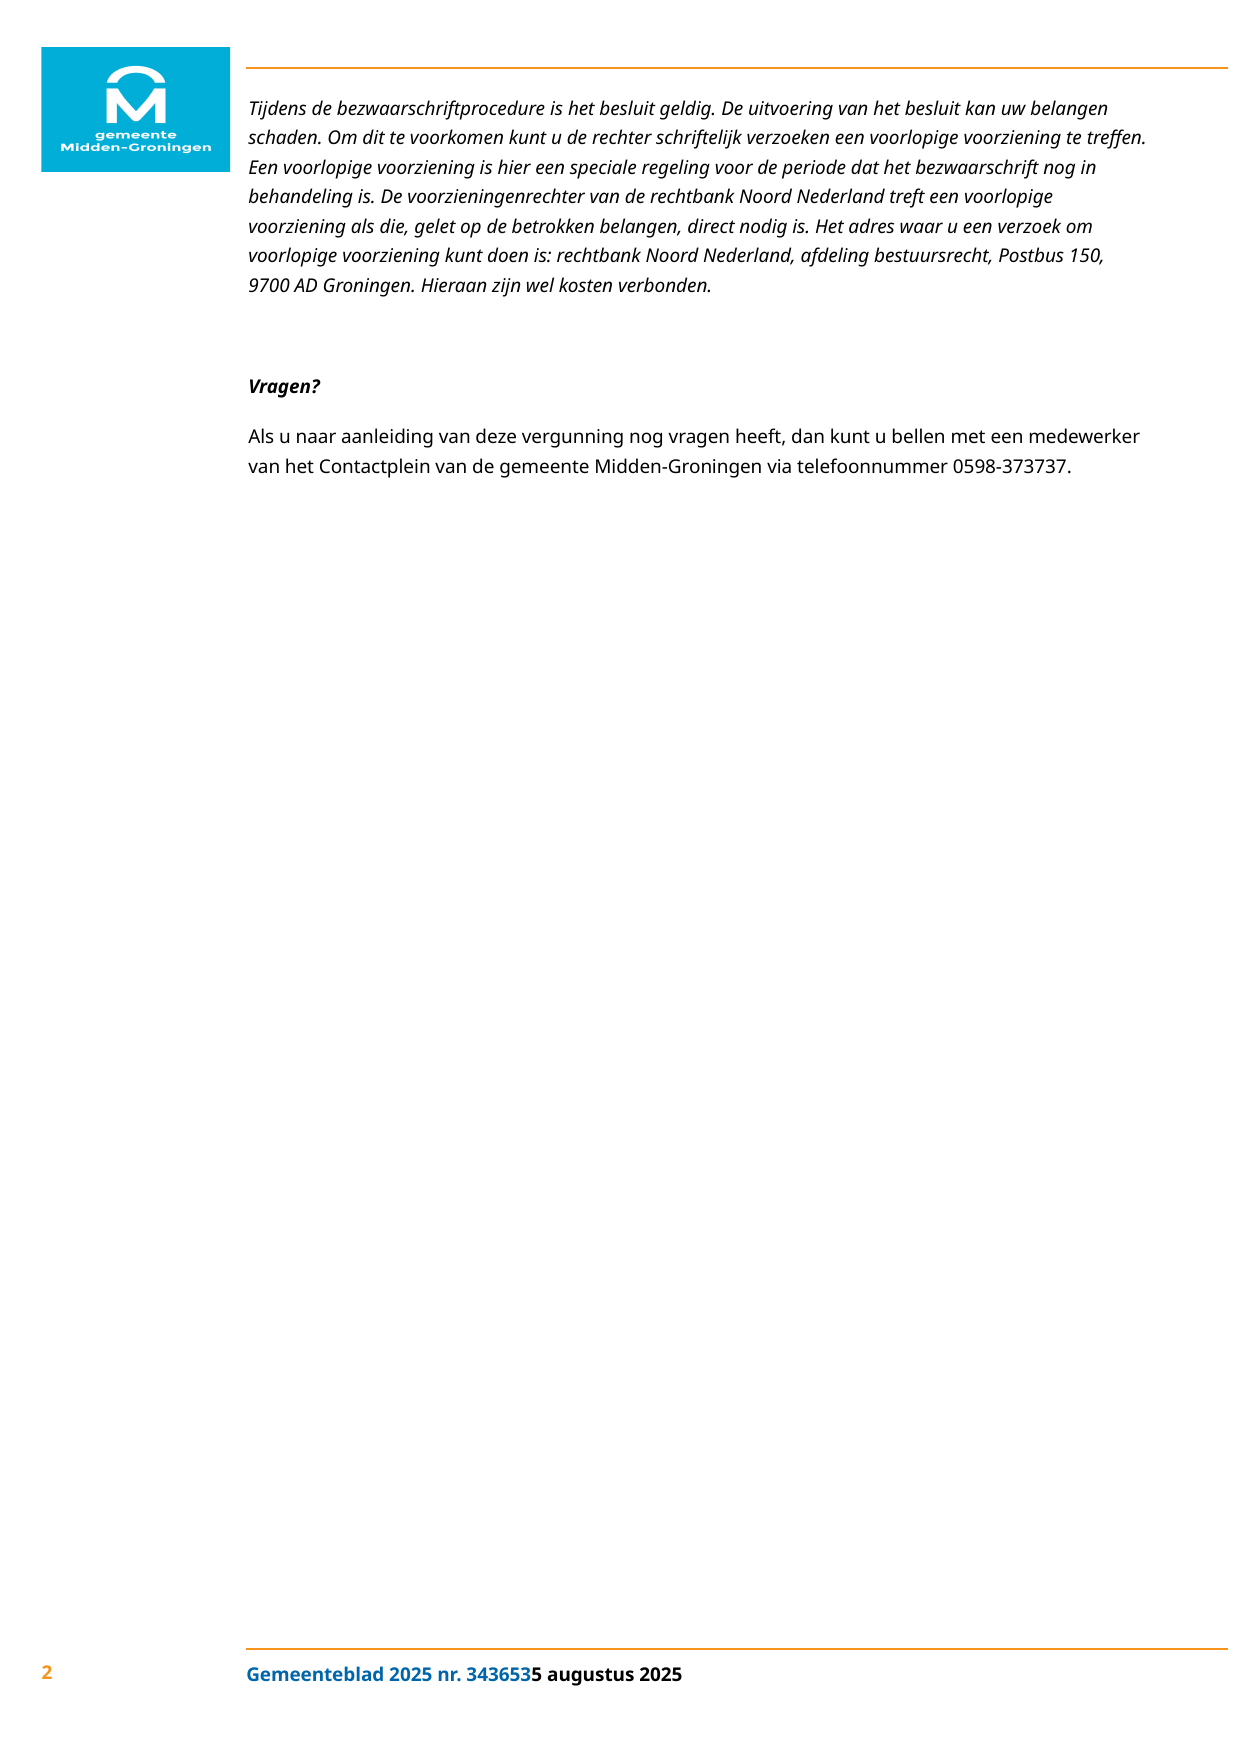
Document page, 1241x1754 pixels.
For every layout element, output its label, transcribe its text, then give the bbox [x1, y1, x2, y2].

text Als u naar aanleiding van deze vergunning nog vragen heeft, dan kunt u bellen met een medewerker van het Contactplein van de gemeente Midden-Groningen via telefoonnummer 0598-373737. [248, 423, 1152, 479]
text Tijdens de bezwaarschriftprocedure is het besluit geldig. De uitvoering van het besluit kan uw belangen schaden. Om dit te voorkomen kunt u de rechter schriftelijk verzoeken een voorlopige voorziening te treffen. Een voorlopige voorziening is hier een speciale regeling voor de periode dat het bezwaarschrift nog in behandeling is. De voorzieningenrechter van de rechtbank Noord Nederland treft een voorlopige voorziening als die, gelet op de betrokken belangen, direct nodig is. Het adres waar u een verzoek om voorlopige voorziening kunt doen is: rechtbank Noord Nederland, afdeling bestuursrecht, Postbus 150, 9700 AD Groningen. Hieraan zijn wel kosten verbonden. [248, 95, 1152, 298]
picture [108, 66, 164, 82]
picture [107, 89, 165, 122]
picture [184, 146, 190, 153]
text Vragen? [248, 373, 1152, 399]
